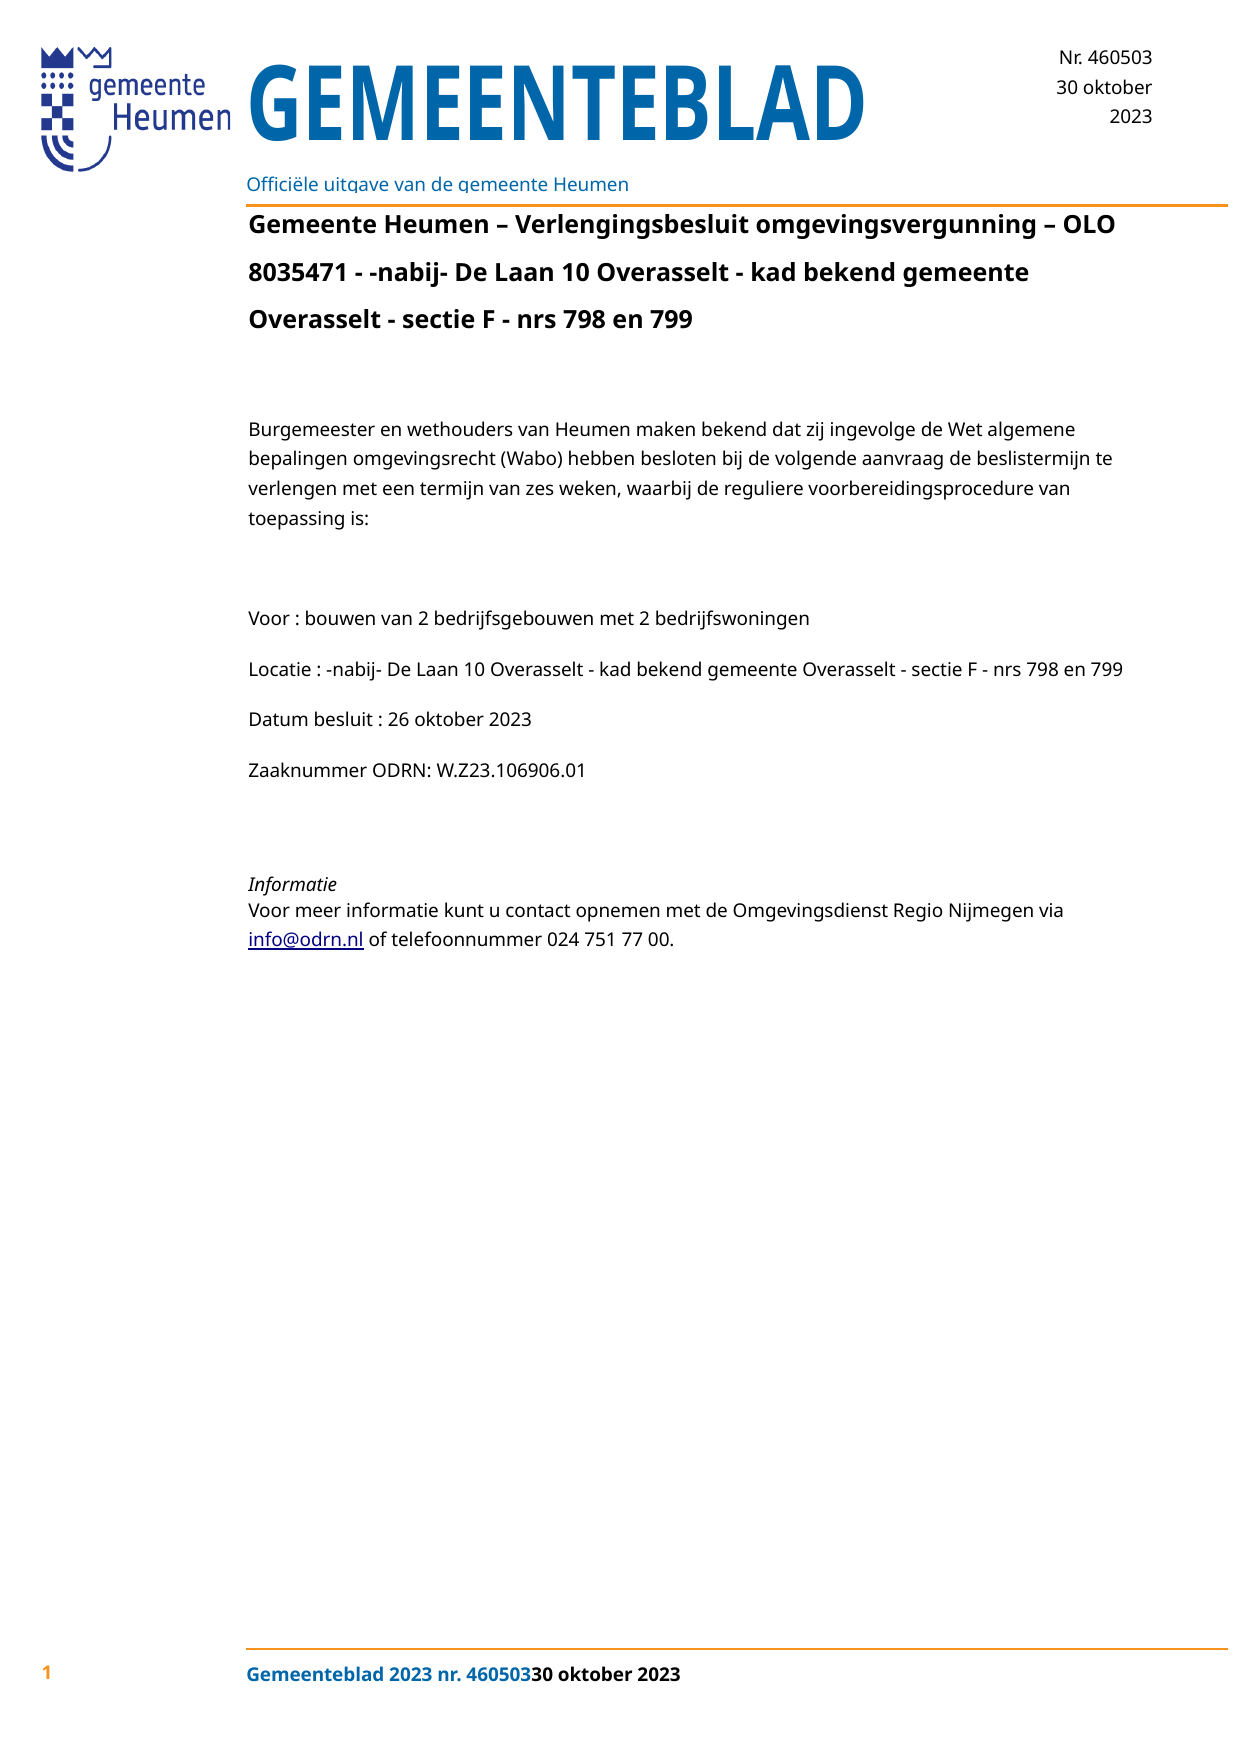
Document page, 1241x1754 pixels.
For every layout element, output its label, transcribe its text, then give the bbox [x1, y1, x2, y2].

text Voor : bouwen van 2 bedrijfsgebouwen met 2 bedrijfswoningen [248, 606, 1152, 631]
text Locatie : -nabij- De Laan 10 Overasselt - kad bekend gemeente Overasselt - sectie F - nrs 798 en 799 [248, 656, 1152, 682]
text Datum besluit : 26 oktober 2023 [248, 706, 1152, 732]
text Burgemeester en wethouders van Heumen maken bekend dat zij ingevolge de Wet algemene bepalingen omgevingsrecht (Wabo) hebben besloten bij de volgende aanvraag de beslistermijn te verlengen met een termijn van zes weken, waarbij de reguliere voorbereidingsprocedure van toepassing is: [248, 416, 1152, 530]
picture [41, 47, 231, 172]
text Gemeente Heumen – Verlengingsbesluit omgevingsvergunning – OLO 8035471 - -nabij- De Laan 10 Overasselt - kad bekend gemeente Overasselt - sectie F - nrs 798 en 799 [248, 207, 1152, 336]
text Voor meer informatie kunt u contact opnemen met de Omgevingsdienst Regio Nijmegen via info@odrn.nl of telefoonnummer 024 751 77 00. [248, 897, 1152, 952]
text Zaaknummer ODRN: W.Z23.106906.01 [248, 757, 1152, 782]
text Informatie [248, 871, 1152, 897]
